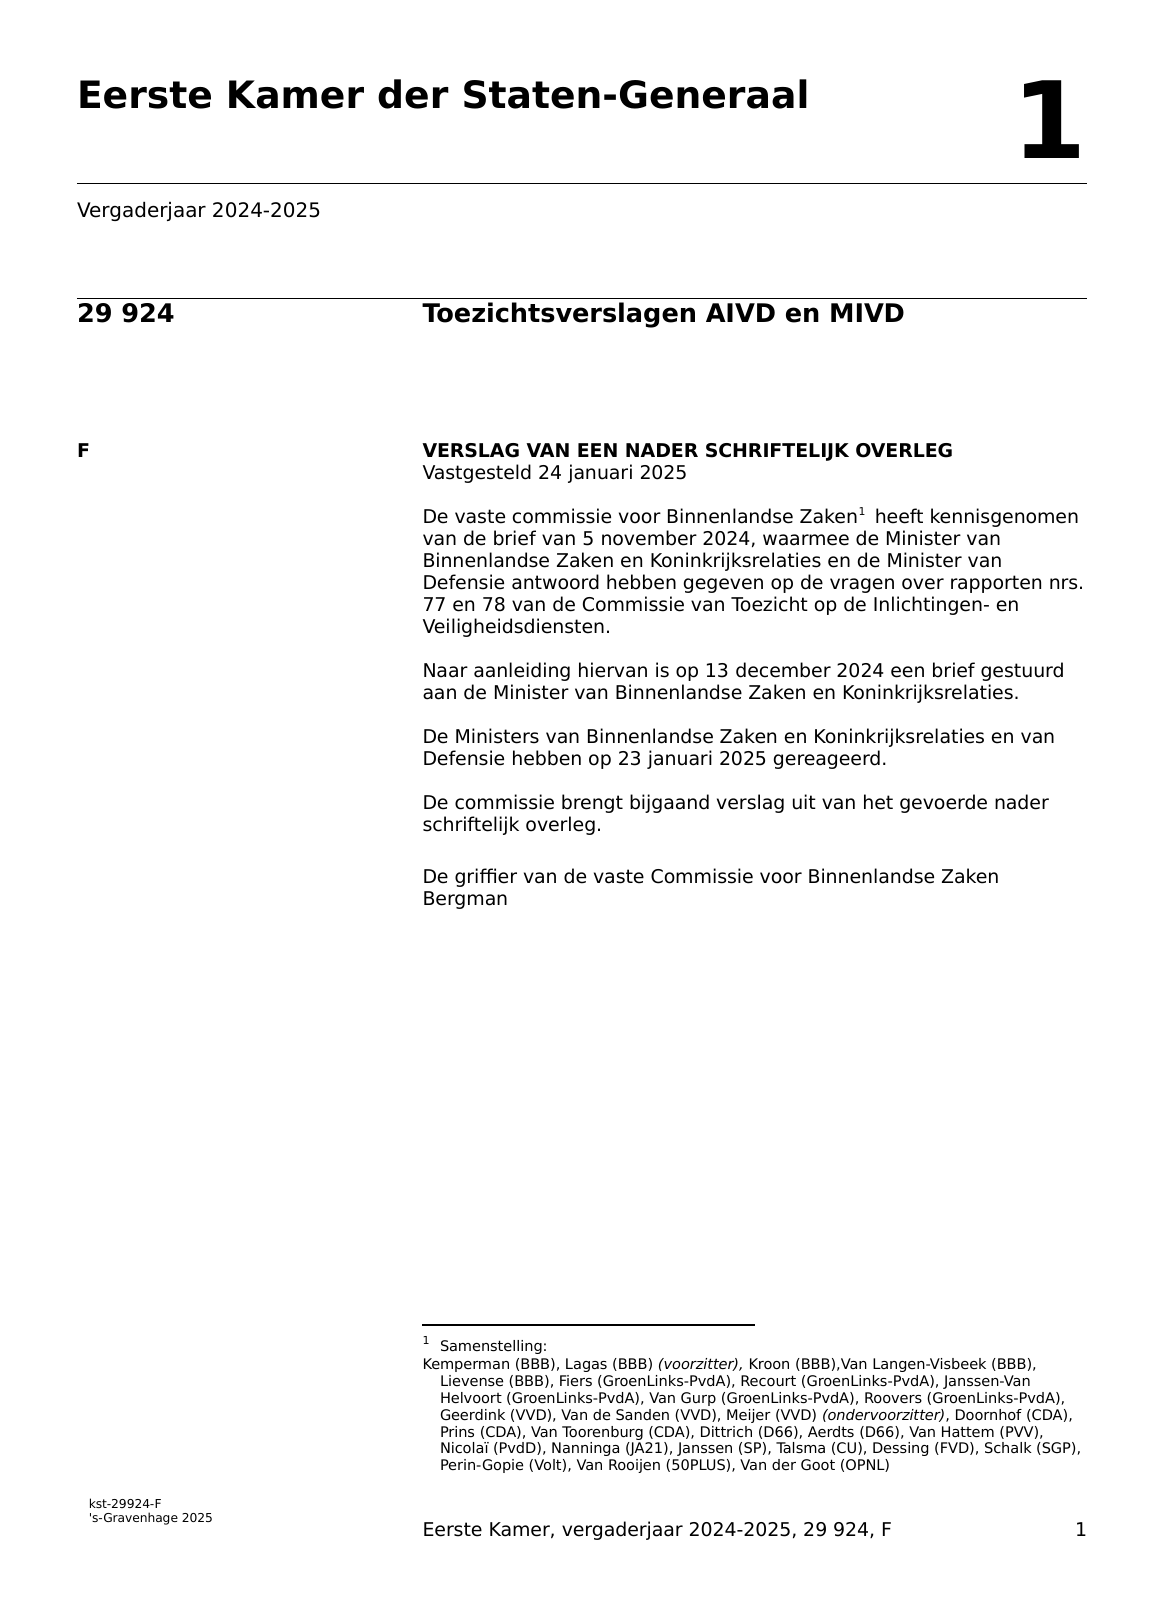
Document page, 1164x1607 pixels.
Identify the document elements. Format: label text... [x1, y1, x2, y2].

text Kemperman (BBB), Lagas (BBB) (voorzitter), Kroon (BBB),Van Langen-Visbeek (BBB), Lievense (BBB), Fiers (GroenLinks-PvdA), Recourt (GroenLinks-PvdA), Janssen-Van Helvoort (GroenLinks-PvdA), Van Gurp (GroenLinks-PvdA), Roovers (GroenLinks-PvdA), Geerdink (VVD), Van de Sanden (VVD), Meijer (VVD) (ondervoorzitter), Doornhof (CDA), Prins (CDA), Van Toorenburg (CDA), Dittrich (D66), Aerdts (D66), Van Hattem (PVV), Nicolaï (PvdD), Nanninga (JA21), Janssen (SP), Talsma (CU), Dessing (FVD), Schalk (SGP), Perin-Gopie (Volt), Van Rooijen (50PLUS), Van der Goot (OPNL) [422, 1356, 1087, 1474]
table_cell Vergaderjaar 2024-2025 [77, 184, 1087, 298]
text De griffier van de vaste Commissie voor Binnenlandse Zaken Bergman [422, 866, 1087, 910]
text Vastgesteld 24 januari 2025 [422, 462, 1087, 484]
subtitle F VERSLAG VAN EEN NADER SCHRIFTELIJK OVERLEG [77, 440, 1087, 462]
text De vaste commissie voor Binnenlandse Zaken heeft kennisgenomen van de brief van 5 november 2024, waarmee de Minister van Binnenlandse Zaken en Koninkrijksrelaties en de Minister van Defensie antwoord hebben gegeven op de vragen over rapporten nrs. 77 en 78 van de Commissie van Toezicht op de Inlichtingen- en Veiligheidsdiensten. [422, 506, 1087, 638]
text De commissie brengt bijgaand verslag uit van het gevoerde nader schriftelijk overleg. [422, 792, 1087, 836]
subtitle 29 924 Toezichtsverslagen AIVD en MIVD [77, 299, 1087, 329]
text Samenstelling: [422, 1334, 1087, 1356]
text De Ministers van Binnenlandse Zaken en Koninkrijksrelaties en van Defensie hebben op 23 januari 2025 gereageerd. [422, 726, 1087, 770]
table_header Eerste Kamer der Staten-Generaal [77, 59, 886, 183]
text kst-29924-F [88, 1497, 323, 1511]
text Naar aanleiding hiervan is op 13 december 2024 een brief gestuurd aan de Minister van Binnenlandse Zaken en Koninkrijksrelaties. [422, 660, 1087, 704]
table_header 1 [886, 59, 1087, 183]
text 's-Gravenhage 2025 [88, 1511, 323, 1525]
